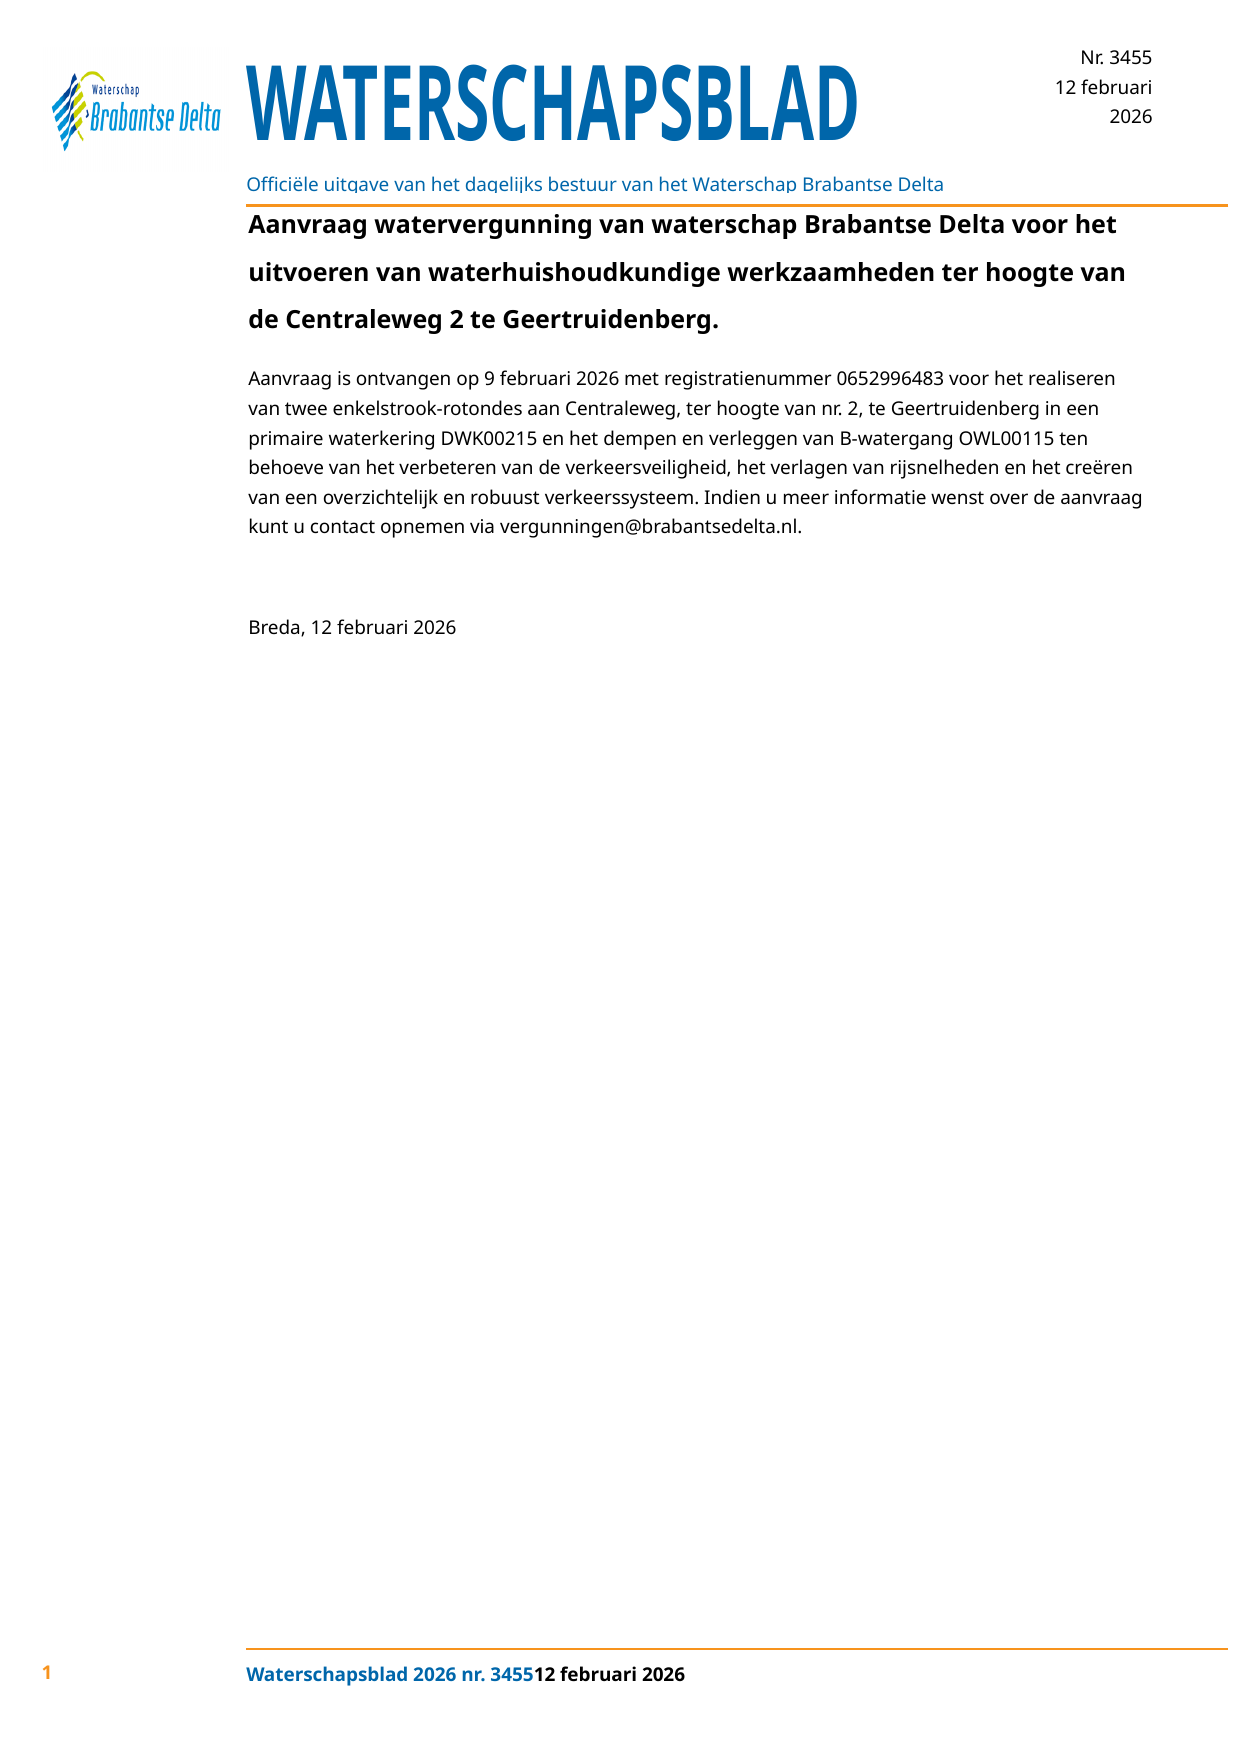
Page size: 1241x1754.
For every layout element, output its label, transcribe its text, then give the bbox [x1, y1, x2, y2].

text Breda, 12 februari 2026 [248, 614, 1152, 640]
picture [41, 47, 231, 172]
text Aanvraag is ontvangen op 9 februari 2026 met registratienummer 0652996483 voor het realiseren van twee enkelstrook-rotondes aan Centraleweg, ter hoogte van nr. 2, te Geertruidenberg in een primaire waterkering DWK00215 en het dempen en verleggen van B-watergang OWL00115 ten behoeve van het verbeteren van de verkeersveiligheid, het verlagen van rijsnelheden en het creëren van een overzichtelijk en robuust verkeerssysteem. Indien u meer informatie wenst over de aanvraag kunt u contact opnemen via vergunningen@brabantsedelta.nl. [248, 366, 1152, 539]
text Aanvraag watervergunning van waterschap Brabantse Delta voor het uitvoeren van waterhuishoudkundige werkzaamheden ter hoogte van de Centraleweg 2 te Geertruidenberg. [248, 207, 1152, 336]
